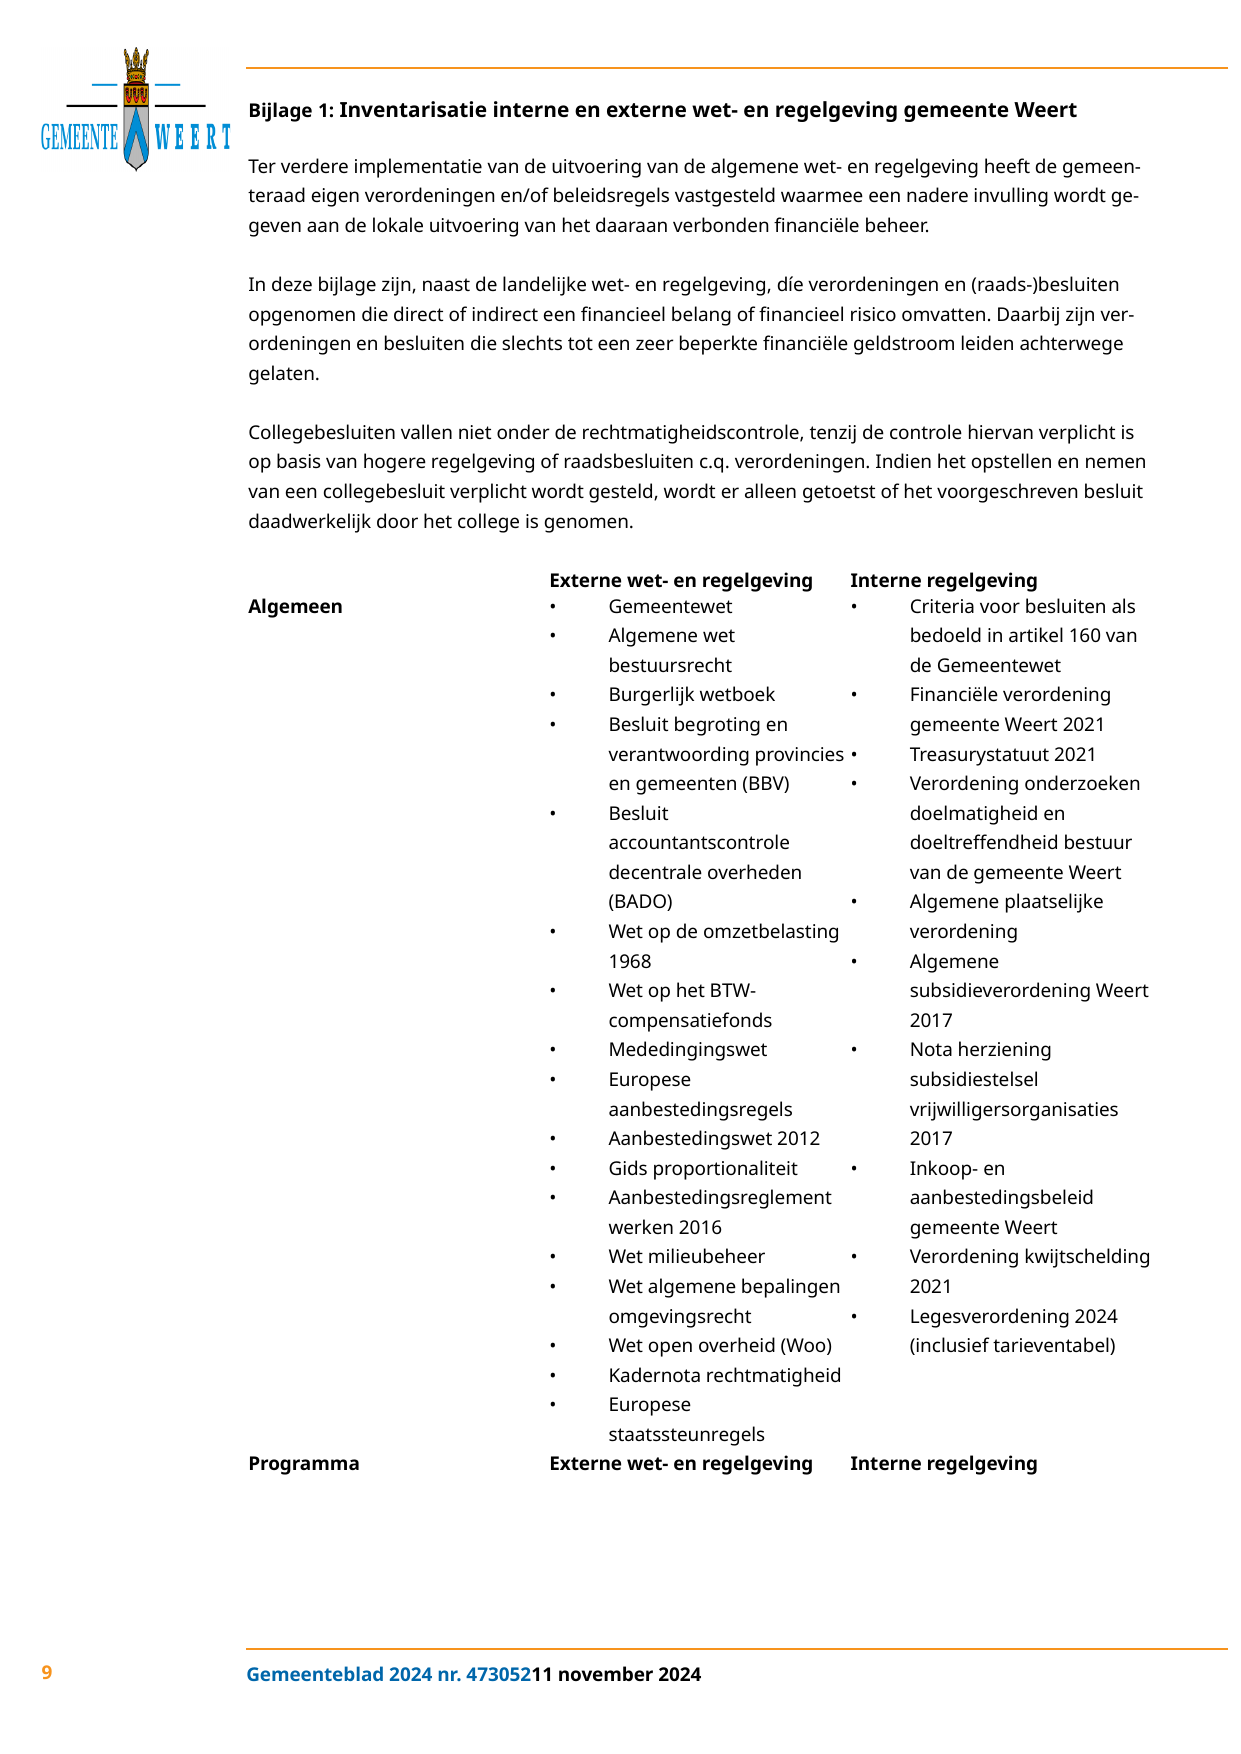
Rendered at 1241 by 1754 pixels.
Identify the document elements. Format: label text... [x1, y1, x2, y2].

text Bijlage 1: Inventarisatie interne en externe wet- en regelgeving gemeente Weert [248, 95, 1152, 123]
table_header Programma [248, 1450, 549, 1476]
table_cell Gemeentewet Algemene wet bestuursrecht Burgerlijk wetboek Besluit begroting en verantwoording provincies en gemeenten (BBV) Besluit accountantscontrole decentrale overheden (BADO) Wet op de omzetbelasting 1968 Wet op het BTW-compensatiefonds Mededingingswet Europese aanbestedingsregels Aanbestedingswet 2012 Gids proportionaliteit Aanbestedingsreglement werken 2016 Wet milieubeheer Wet algemene bepalingen omgevingsrecht Wet open overheid (Woo) Kadernota rechtmatigheid Europese staatssteunregels [549, 593, 850, 1447]
text Collegebesluiten vallen niet onder de rechtmatigheidscontrole, tenzij de controle hiervan verplicht is op basis van hogere regelgeving of raadsbesluiten c.q. verordeningen. Indien het opstellen en nemen van een collegebesluit verplicht wordt gesteld, wordt er alleen getoetst of het voorgeschreven besluit daadwerkelijk door het college is genomen. [248, 419, 1152, 534]
table_header Interne regelgeving [850, 1450, 1152, 1476]
table_cell Criteria voor besluiten als bedoeld in artikel 160 van de Gemeentewet Financiële verordening gemeente Weert 2021 Treasurystatuut 2021 Verordening onderzoeken doelmatigheid en doeltreffendheid bestuur van de gemeente Weert Algemene plaatselijke verordening Algemene subsidieverordening Weert 2017 Nota herziening subsidiestelsel vrijwilligersorganisaties 2017 Inkoop- en aanbestedingsbeleid gemeente Weert Verordening kwijtschelding 2021 Legesverordening 2024 (inclusief tarieventabel) [850, 593, 1152, 1447]
table_cell Algemeen [248, 593, 549, 1447]
text Ter verdere implementatie van de uitvoering van de algemene wet- en regelgeving heeft de gemeen-teraad eigen verordeningen en/of beleidsregels vastgesteld waarmee een nadere invulling wordt ge-geven aan de lokale uitvoering van het daaraan verbonden financiële beheer. [248, 153, 1152, 238]
picture [41, 47, 231, 172]
table_header Externe wet- en regelgeving [549, 567, 850, 593]
text In deze bijlage zijn, naast de landelijke wet- en regelgeving, díe verordeningen en (raads-)besluiten opgenomen die direct of indirect een financieel belang of financieel risico omvatten. Daarbij zijn ver-ordeningen en besluiten die slechts tot een zeer beperkte financiële geldstroom leiden achterwege gelaten. [248, 271, 1152, 386]
table_header Interne regelgeving [850, 567, 1152, 593]
table_header Externe wet- en regelgeving [549, 1450, 850, 1476]
table_header [248, 567, 549, 593]
